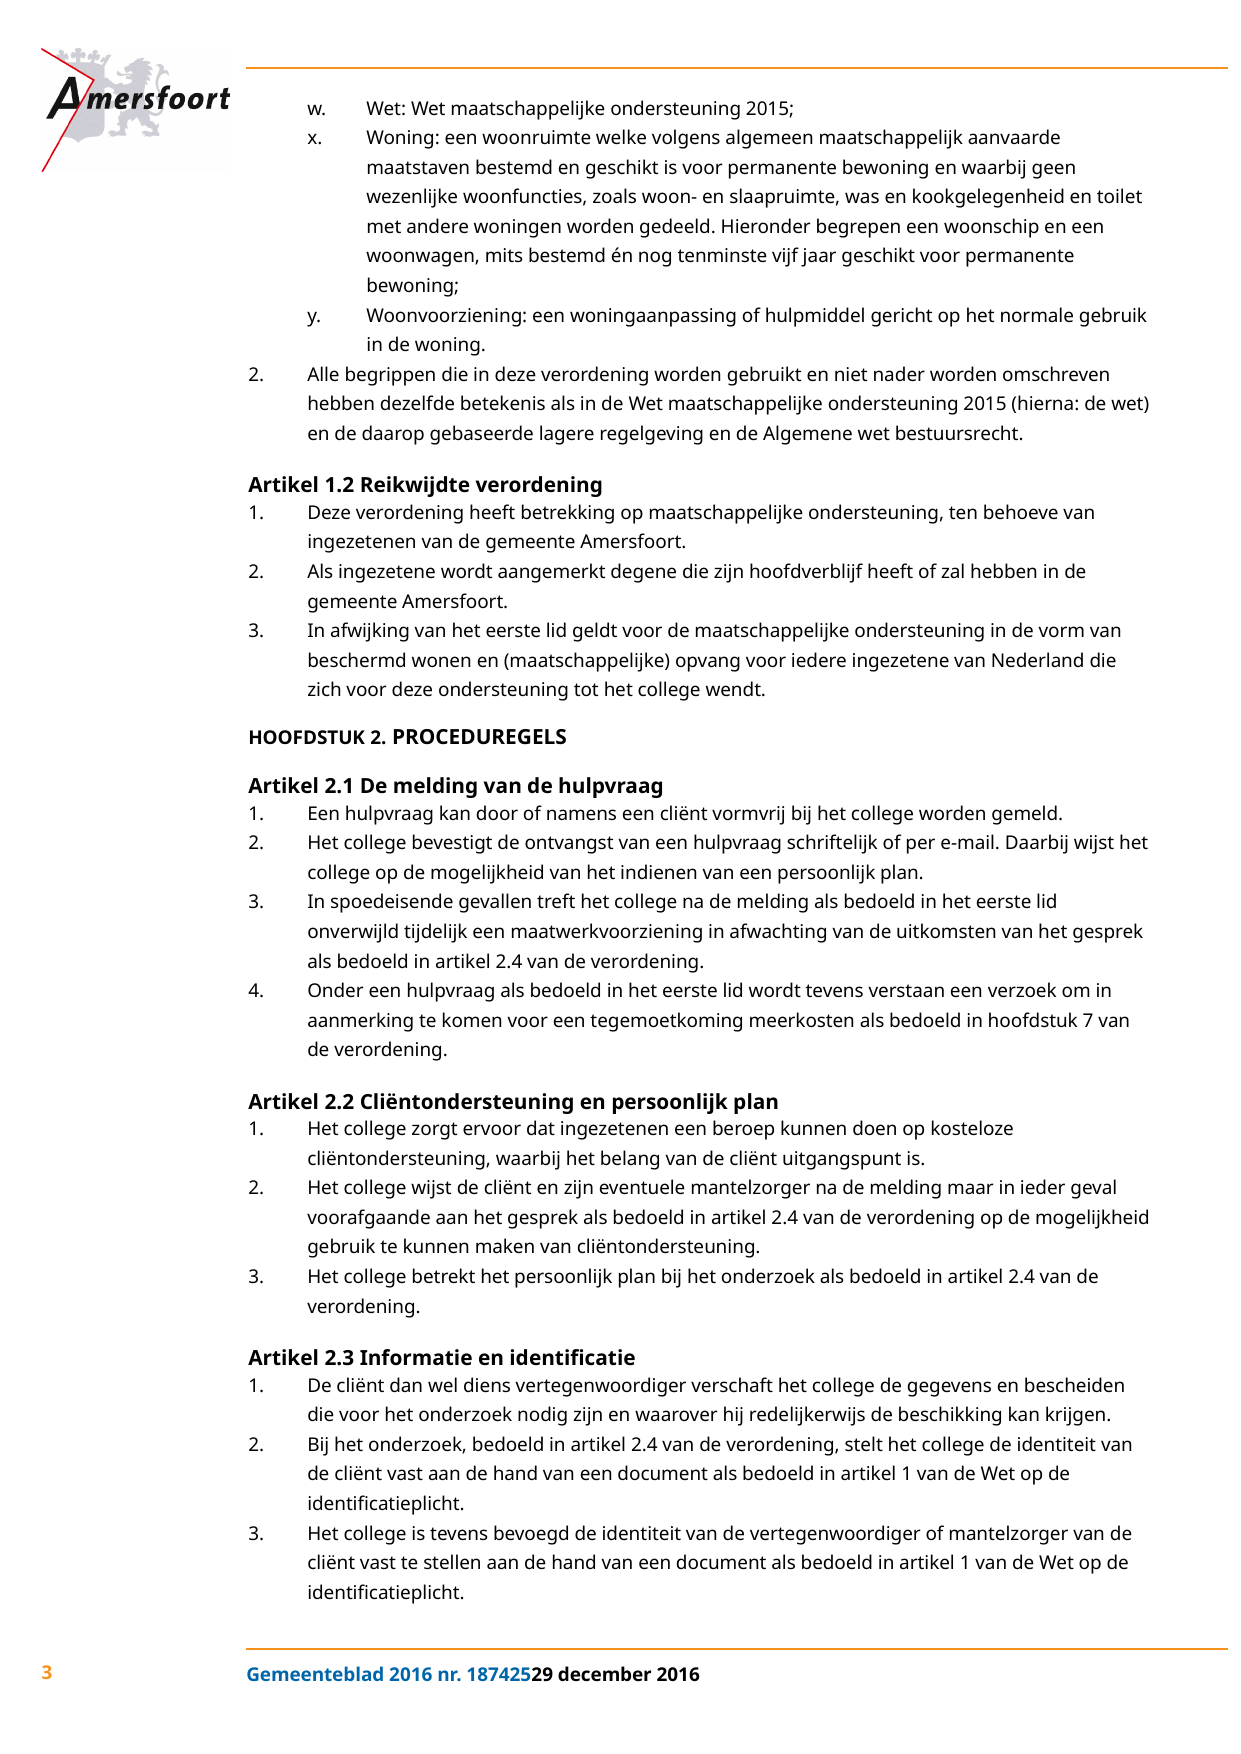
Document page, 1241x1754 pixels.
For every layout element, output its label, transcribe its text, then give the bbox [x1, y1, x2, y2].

picture [41, 47, 231, 172]
list Onder een hulpvraag als bedoeld in het eerste lid wordt tevens verstaan een verzoek om in aanmerking te komen voor een tegemoetkoming meerkosten als bedoeld in hoofdstuk 7 van de verordening. [248, 977, 1152, 1062]
text Artikel 2.3 Informatie en identificatie [248, 1343, 1152, 1372]
list In afwijking van het eerste lid geldt voor de maatschappelijke ondersteuning in de vorm van beschermd wonen en (maatschappelijke) opvang voor iedere ingezetene van Nederland die zich voor deze ondersteuning tot het college wendt. [248, 617, 1152, 702]
list Het college bevestigt de ontvangst van een hulpvraag schriftelijk of per e-mail. Daarbij wijst het college op de mogelijkheid van het indienen van een persoonlijk plan. [248, 829, 1152, 885]
list Het college is tevens bevoegd de identiteit van de vertegenwoordiger of mantelzorger van de cliënt vast te stellen aan de hand van een document als bedoeld in artikel 1 van de Wet op de identificatieplicht. [248, 1520, 1152, 1604]
list Als ingezetene wordt aangemerkt degene die zijn hoofdverblijf heeft of zal hebben in de gemeente Amersfoort. [248, 558, 1152, 613]
list Wet: Wet maatschappelijke ondersteuning 2015; [307, 95, 1152, 121]
text HOOFDSTUK 2. PROCEDUREGELS [248, 722, 1152, 751]
list Woonvoorziening: een woningaanpassing of hulpmiddel gericht op het normale gebruik in de woning. [307, 302, 1152, 357]
list De cliënt dan wel diens vertegenwoordiger verschaft het college de gegevens en bescheiden die voor het onderzoek nodig zijn en waarover hij redelijkerwijs de beschikking kan krijgen. [248, 1372, 1152, 1427]
list Deze verordening heeft betrekking op maatschappelijke ondersteuning, ten behoeve van ingezetenen van de gemeente Amersfoort. [248, 499, 1152, 554]
text Artikel 2.1 De melding van de hulpvraag [248, 771, 1152, 800]
text Artikel 1.2 Reikwijdte verordening [248, 471, 1152, 499]
list Een hulpvraag kan door of namens een cliënt vormvrij bij het college worden gemeld. [248, 800, 1152, 826]
list Woning: een woonruimte welke volgens algemeen maatschappelijk aanvaarde maatstaven bestemd en geschikt is voor permanente bewoning en waarbij geen wezenlijke woonfuncties, zoals woon- en slaapruimte, was en kookgelegenheid en toilet met andere woningen worden gedeeld. Hieronder begrepen een woonschip en een woonwagen, mits bestemd én nog tenminste vijf jaar geschikt voor permanente bewoning; [307, 124, 1152, 298]
list In spoedeisende gevallen treft het college na de melding als bedoeld in het eerste lid onverwijld tijdelijk een maatwerkvoorziening in afwachting van de uitkomsten van het gesprek als bedoeld in artikel 2.4 van de verordening. [248, 889, 1152, 973]
list Het college wijst de cliënt en zijn eventuele mantelzorger na de melding maar in ieder geval voorafgaande aan het gesprek als bedoeld in artikel 2.4 van de verordening op de mogelijkheid gebruik te kunnen maken van cliëntondersteuning. [248, 1174, 1152, 1259]
list Het college zorgt ervoor dat ingezetenen een beroep kunnen doen op kosteloze cliëntondersteuning, waarbij het belang van de cliënt uitgangspunt is. [248, 1115, 1152, 1171]
list Alle begrippen die in deze verordening worden gebruikt en niet nader worden omschreven hebben dezelfde betekenis als in de Wet maatschappelijke ondersteuning 2015 (hierna: de wet) en de daarop gebaseerde lagere regelgeving en de Algemene wet bestuursrecht. [248, 361, 1152, 446]
list Bij het onderzoek, bedoeld in artikel 2.4 van de verordening, stelt het college de identiteit van de cliënt vast aan de hand van een document als bedoeld in artikel 1 van de Wet op de identificatieplicht. [248, 1431, 1152, 1516]
text Artikel 2.2 Cliëntondersteuning en persoonlijk plan [248, 1087, 1152, 1115]
list Het college betrekt het persoonlijk plan bij het onderzoek als bedoeld in artikel 2.4 van de verordening. [248, 1263, 1152, 1319]
